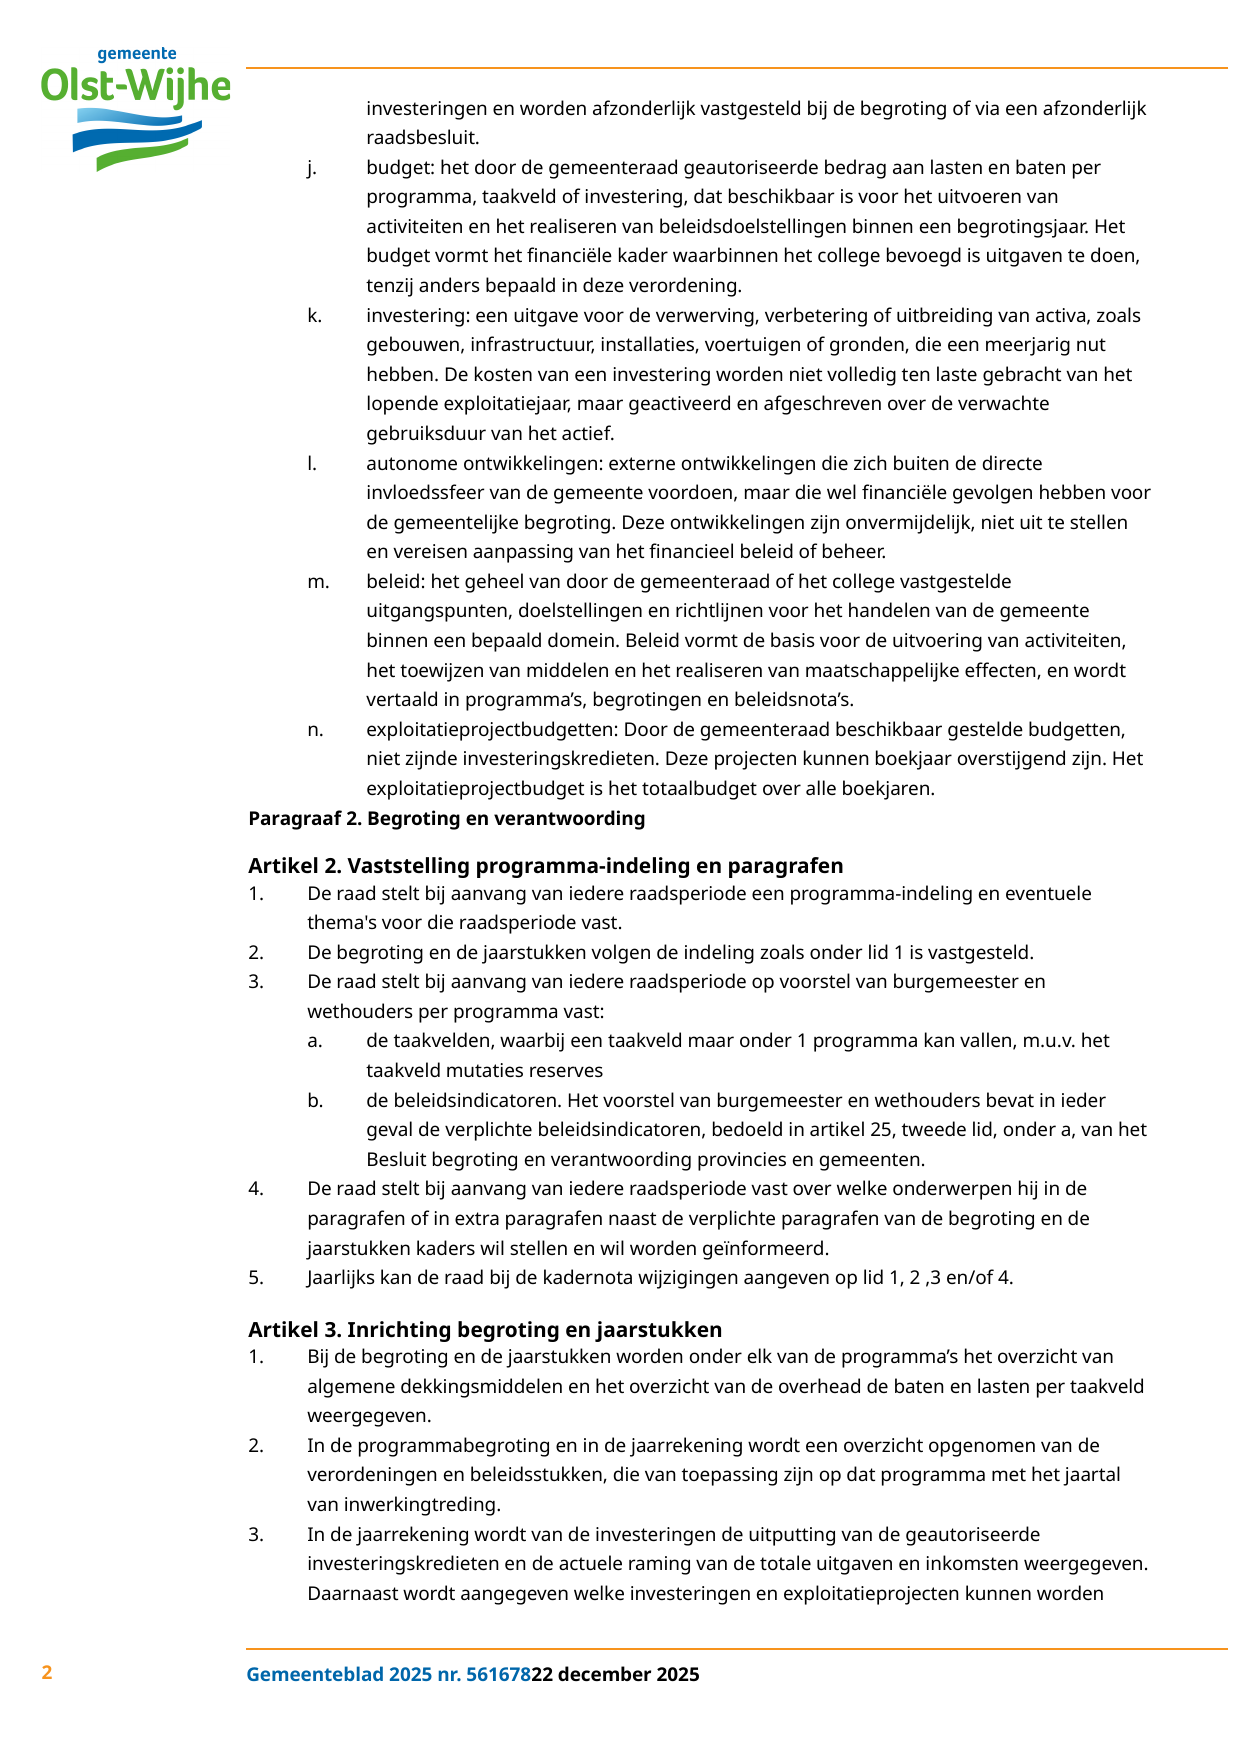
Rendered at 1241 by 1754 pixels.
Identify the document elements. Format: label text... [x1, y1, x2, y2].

list investeringen en worden afzonderlijk vastgesteld bij de begroting of via een afzonderlijk raadsbesluit. [307, 95, 1152, 150]
list de beleidsindicatoren. Het voorstel van burgemeester en wethouders bevat in ieder geval de verplichte beleidsindicatoren, bedoeld in artikel 25, tweede lid, onder a, van het Besluit begroting en verantwoording provincies en gemeenten. [307, 1087, 1152, 1172]
list De raad stelt bij aanvang van iedere raadsperiode op voorstel van burgemeester en wethouders per programma vast: [248, 968, 1152, 1024]
list Bij de begroting en de jaarstukken worden onder elk van de programma’s het overzicht van algemene dekkingsmiddelen en het overzicht van de overhead de baten en lasten per taakveld weergegeven. [248, 1343, 1152, 1428]
list De raad stelt bij aanvang van iedere raadsperiode vast over welke onderwerpen hij in de paragrafen of in extra paragrafen naast de verplichte paragrafen van de begroting en de jaarstukken kaders wil stellen en wil worden geïnformeerd. [248, 1176, 1152, 1261]
text Artikel 2. Vaststelling programma-indeling en paragrafen [248, 851, 1152, 880]
text Artikel 3. Inrichting begroting en jaarstukken [248, 1315, 1152, 1343]
list beleid: het geheel van door de gemeenteraad of het college vastgestelde uitgangspunten, doelstellingen en richtlijnen voor het handelen van de gemeente binnen een bepaald domein. Beleid vormt de basis voor de uitvoering van activiteiten, het toewijzen van middelen en het realiseren van maatschappelijke effecten, en wordt vertaald in programma’s, begrotingen en beleidsnota’s. [307, 568, 1152, 712]
list Jaarlijks kan de raad bij de kadernota wijzigingen aangeven op lid 1, 2 ,3 en/of 4. [248, 1264, 1152, 1290]
list autonome ontwikkelingen: externe ontwikkelingen die zich buiten de directe invloedssfeer van de gemeente voordoen, maar die wel financiële gevolgen hebben voor de gemeentelijke begroting. Deze ontwikkelingen zijn onvermijdelijk, niet uit te stellen en vereisen aanpassing van het financieel beleid of beheer. [307, 450, 1152, 564]
list exploitatieprojectbudgetten: Door de gemeenteraad beschikbaar gestelde budgetten, niet zijnde investeringskredieten. Deze projecten kunnen boekjaar overstijgend zijn. Het exploitatieprojectbudget is het totaalbudget over alle boekjaren. [307, 716, 1152, 801]
list budget: het door de gemeenteraad geautoriseerde bedrag aan lasten en baten per programma, taakveld of investering, dat beschikbaar is voor het uitvoeren van activiteiten en het realiseren van beleidsdoelstellingen binnen een begrotingsjaar. Het budget vormt het financiële kader waarbinnen het college bevoegd is uitgaven te doen, tenzij anders bepaald in deze verordening. [307, 154, 1152, 298]
picture [41, 47, 231, 172]
list De begroting en de jaarstukken volgen de indeling zoals onder lid 1 is vastgesteld. [248, 939, 1152, 965]
text Paragraaf 2. Begroting en verantwoording [248, 805, 1152, 831]
list de taakvelden, waarbij een taakveld maar onder 1 programma kan vallen, m.u.v. het taakveld mutaties reserves [307, 1028, 1152, 1083]
list De raad stelt bij aanvang van iedere raadsperiode een programma-indeling en eventuele thema's voor die raadsperiode vast. [248, 880, 1152, 935]
list investering: een uitgave voor de verwerving, verbetering of uitbreiding van activa, zoals gebouwen, infrastructuur, installaties, voertuigen of gronden, die een meerjarig nut hebben. De kosten van een investering worden niet volledig ten laste gebracht van het lopende exploitatiejaar, maar geactiveerd en afgeschreven over de verwachte gebruiksduur van het actief. [307, 302, 1152, 446]
list In de programmabegroting en in de jaarrekening wordt een overzicht opgenomen van de verordeningen en beleidsstukken, die van toepassing zijn op dat programma met het jaartal van inwerkingtreding. [248, 1432, 1152, 1517]
list In de jaarrekening wordt van de investeringen de uitputting van de geautoriseerde investeringskredieten en de actuele raming van de totale uitgaven en inkomsten weergegeven. Daarnaast wordt aangegeven welke investeringen en exploitatieprojecten kunnen worden [248, 1521, 1152, 1606]
